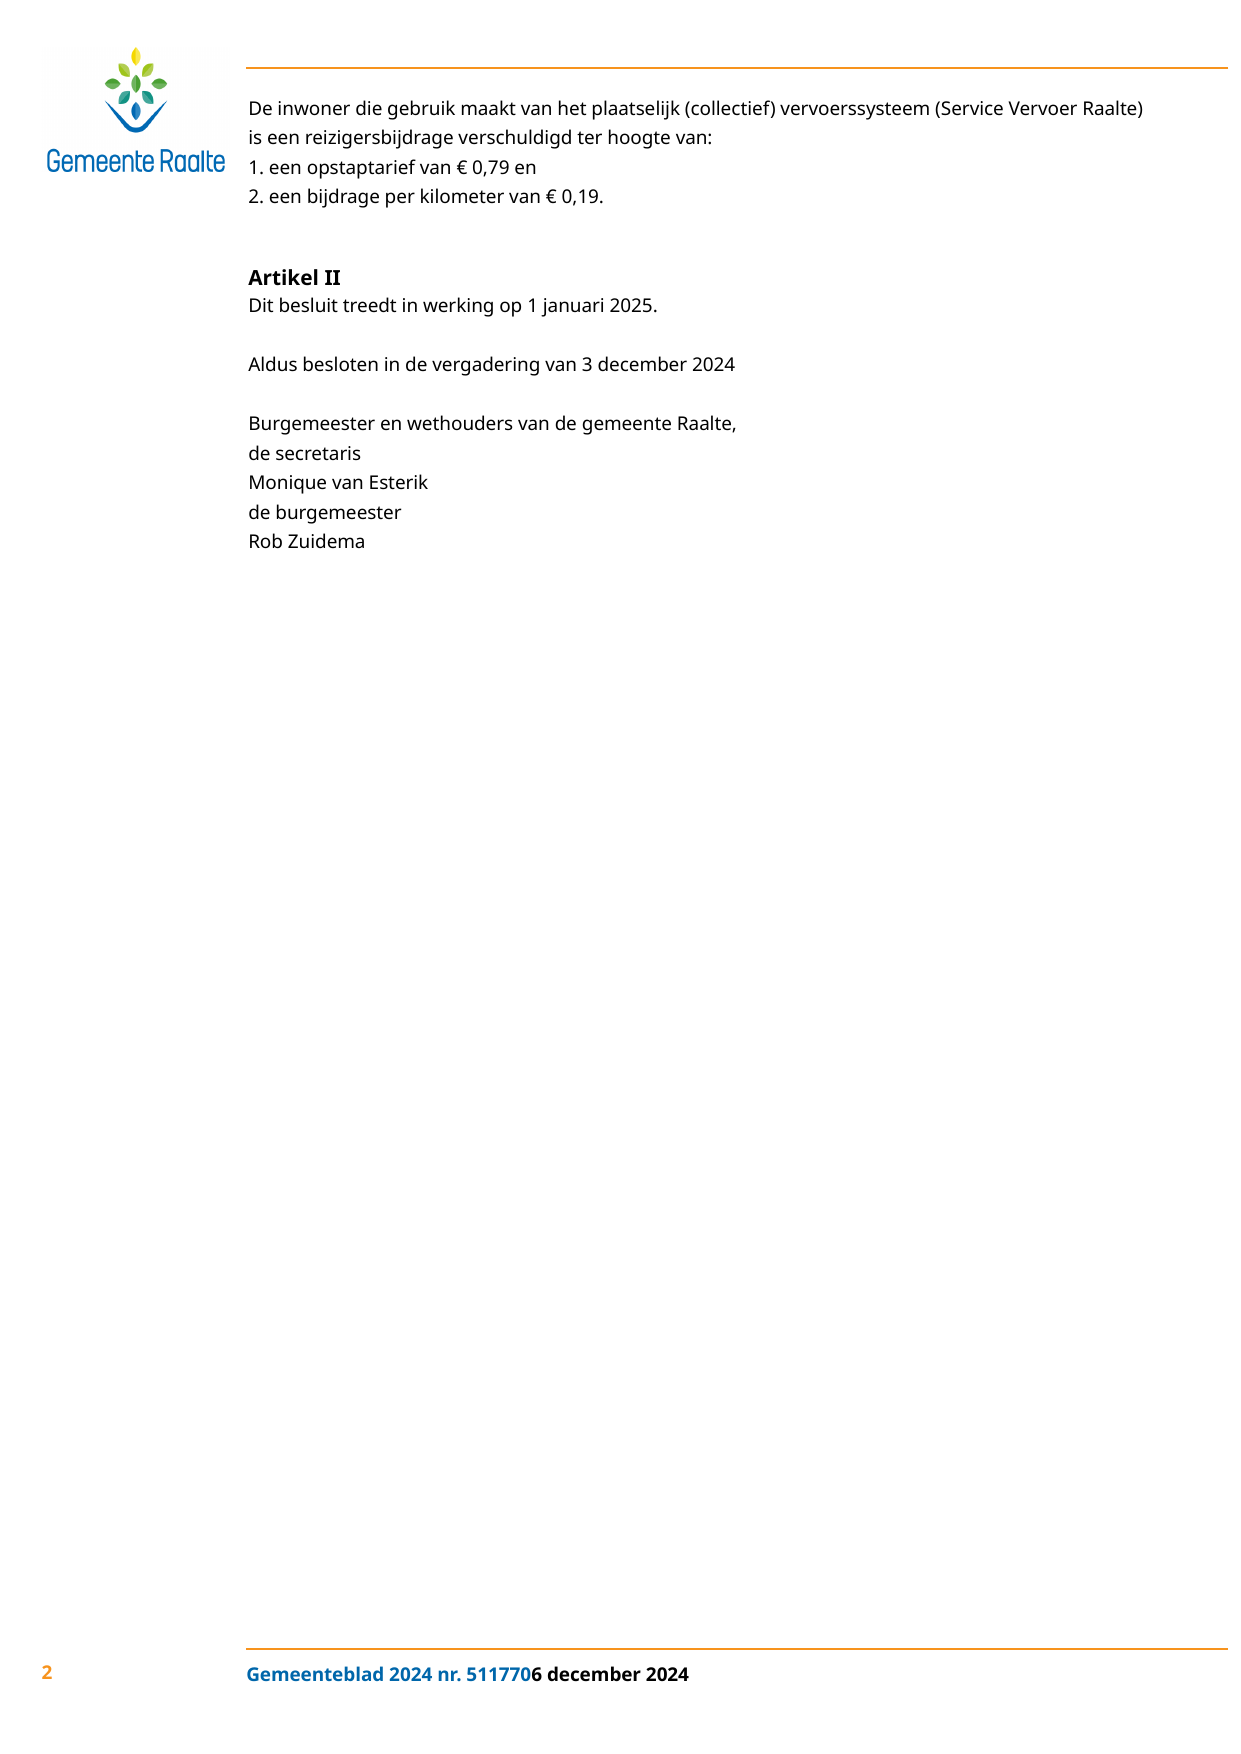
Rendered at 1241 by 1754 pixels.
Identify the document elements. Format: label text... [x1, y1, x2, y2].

text De inwoner die gebruik maakt van het plaatselijk (collectief) vervoerssysteem (Service Vervoer Raalte) is een reizigersbijdrage verschuldigd ter hoogte van: [248, 95, 1152, 150]
text Artikel II [248, 263, 1152, 292]
text 1. een opstaptarief van € 0,79 en [248, 154, 1152, 180]
text Dit besluit treedt in werking op 1 januari 2025. [248, 292, 1152, 318]
text 2. een bijdrage per kilometer van € 0,19. [248, 183, 1152, 209]
text de secretaris [248, 440, 1152, 466]
text Burgemeester en wethouders van de gemeente Raalte, [248, 410, 1152, 436]
text Rob Zuidema [248, 529, 1152, 554]
picture [41, 47, 231, 172]
text Aldus besloten in de vergadering van 3 december 2024 [248, 351, 1152, 377]
text Monique van Esterik [248, 469, 1152, 495]
text de burgemeester [248, 499, 1152, 525]
